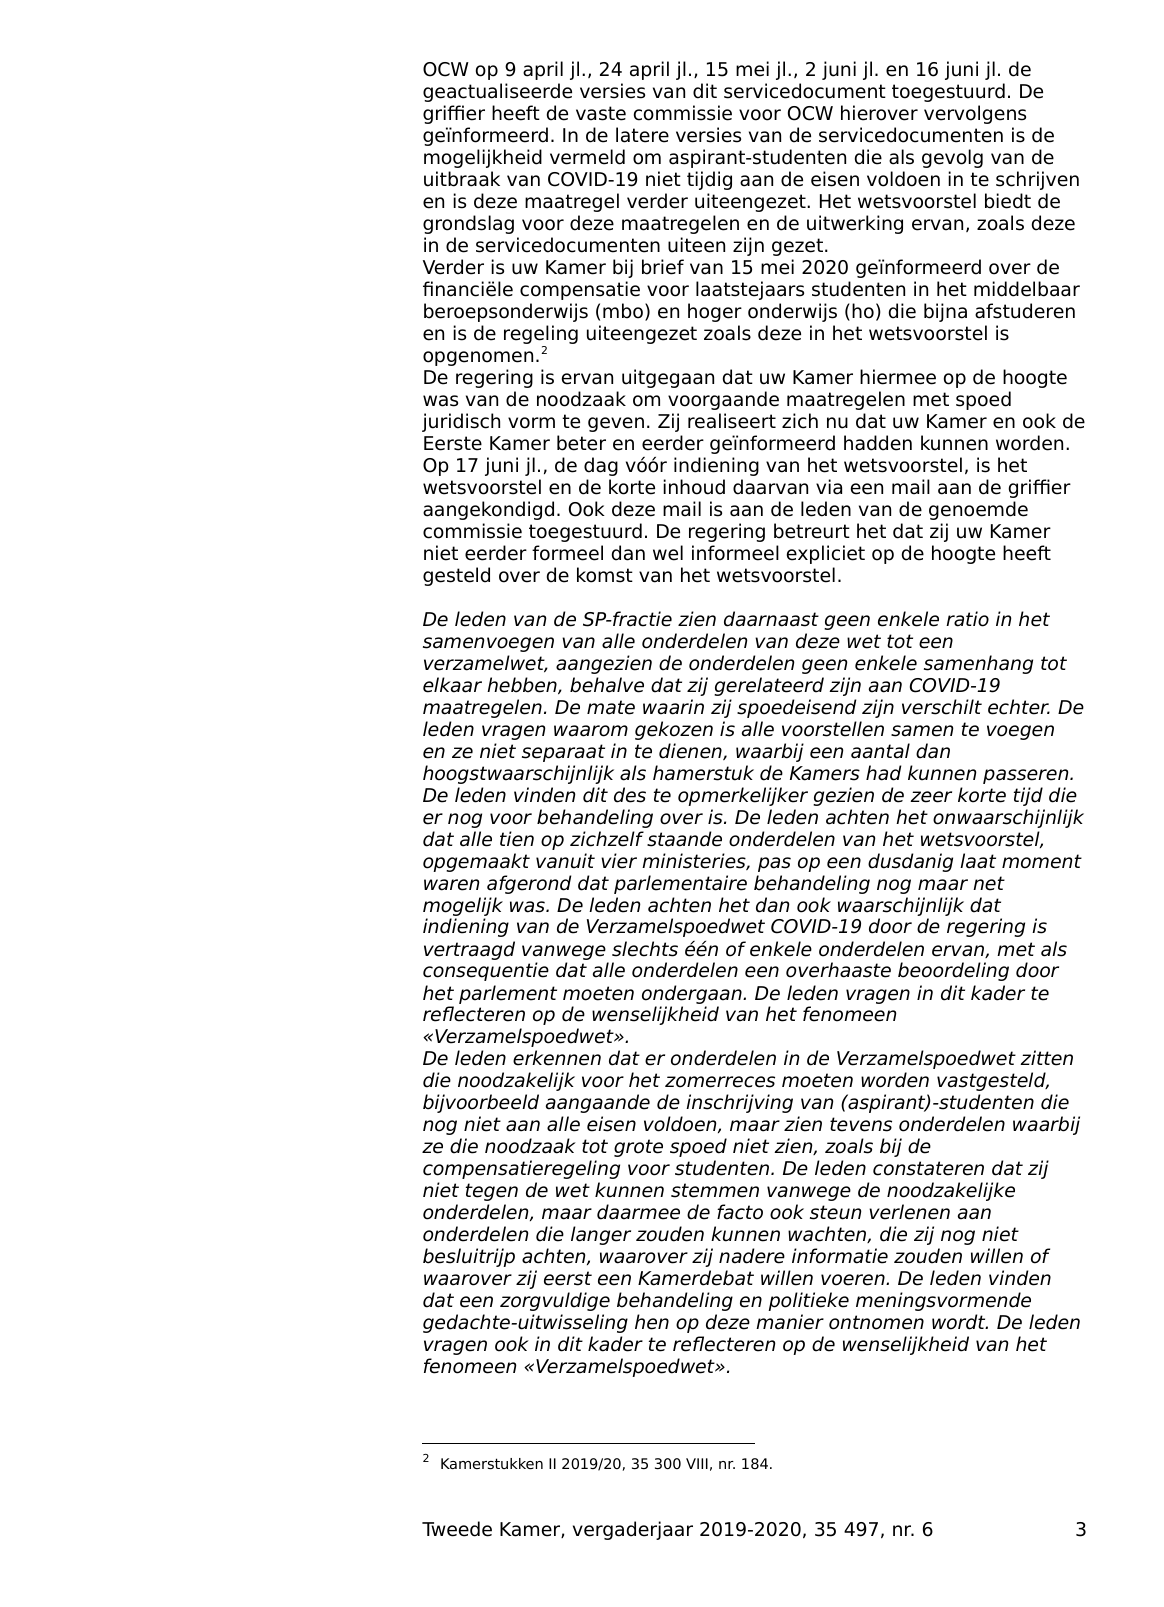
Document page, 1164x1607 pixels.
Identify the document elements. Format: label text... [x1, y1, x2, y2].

text Kamerstukken II 2019/20, 35 300 VIII, nr. 184. [422, 1452, 1087, 1474]
text De regering is ervan uitgegaan dat uw Kamer hiermee op de hoogte was van de noodzaak om voorgaande maatregelen met spoed juridisch vorm te geven. Zij realiseert zich nu dat uw Kamer en ook de Eerste Kamer beter en eerder geïnformeerd hadden kunnen worden. Op 17 juni jl., de dag vóór indiening van het wetsvoorstel, is het wetsvoorstel en de korte inhoud daarvan via een mail aan de griffier aangekondigd. Ook deze mail is aan de leden van de genoemde commissie toegestuurd. De regering betreurt het dat zij uw Kamer niet eerder formeel dan wel informeel expliciet op de hoogte heeft gesteld over de komst van het wetsvoorstel. [422, 367, 1087, 587]
text OCW op 9 april jl., 24 april jl., 15 mei jl., 2 juni jl. en 16 juni jl. de geactualiseerde versies van dit servicedocument toegestuurd. De griffier heeft de vaste commissie voor OCW hierover vervolgens geïnformeerd. In de latere versies van de servicedocumenten is de mogelijkheid vermeld om aspirant-studenten die als gevolg van de uitbraak van COVID-19 niet tijdig aan de eisen voldoen in te schrijven en is deze maatregel verder uiteengezet. Het wetsvoorstel biedt de grondslag voor deze maatregelen en de uitwerking ervan, zoals deze in de servicedocumenten uiteen zijn gezet. [422, 59, 1087, 257]
text De leden erkennen dat er onderdelen in de Verzamelspoedwet zitten die noodzakelijk voor het zomerreces moeten worden vastgesteld, bijvoorbeeld aangaande de inschrijving van (aspirant)-studenten die nog niet aan alle eisen voldoen, maar zien tevens onderdelen waarbij ze die noodzaak tot grote spoed niet zien, zoals bij de compensatieregeling voor studenten. De leden constateren dat zij niet tegen de wet kunnen stemmen vanwege de noodzakelijke onderdelen, maar daarmee de facto ook steun verlenen aan onderdelen die langer zouden kunnen wachten, die zij nog niet besluitrijp achten, waarover zij nadere informatie zouden willen of waarover zij eerst een Kamerdebat willen voeren. De leden vinden dat een zorgvuldige behandeling en politieke meningsvormende gedachte-uitwisseling hen op deze manier ontnomen wordt. De leden vragen ook in dit kader te reflecteren op de wenselijkheid van het fenomeen «Verzamelspoedwet». [422, 1048, 1087, 1378]
text Verder is uw Kamer bij brief van 15 mei 2020 geïnformeerd over de financiële compensatie voor laatstejaars studenten in het middelbaar beroepsonderwijs (mbo) en hoger onderwijs (ho) die bijna afstuderen en is de regeling uiteengezet zoals deze in het wetsvoorstel is opgenomen. [422, 257, 1087, 367]
text De leden van de SP-fractie zien daarnaast geen enkele ratio in het samenvoegen van alle onderdelen van deze wet tot een verzamelwet, aangezien de onderdelen geen enkele samenhang tot elkaar hebben, behalve dat zij gerelateerd zijn aan COVID-19 maatregelen. De mate waarin zij spoedeisend zijn verschilt echter. De leden vragen waarom gekozen is alle voorstellen samen te voegen en ze niet separaat in te dienen, waarbij een aantal dan hoogstwaarschijnlijk als hamerstuk de Kamers had kunnen passeren. De leden vinden dit des te opmerkelijker gezien de zeer korte tijd die er nog voor behandeling over is. De leden achten het onwaarschijnlijk dat alle tien op zichzelf staande onderdelen van het wetsvoorstel, opgemaakt vanuit vier ministeries, pas op een dusdanig laat moment waren afgerond dat parlementaire behandeling nog maar net mogelijk was. De leden achten het dan ook waarschijnlijk dat indiening van de Verzamelspoedwet COVID-19 door de regering is vertraagd vanwege slechts één of enkele onderdelen ervan, met als consequentie dat alle onderdelen een overhaaste beoordeling door het parlement moeten ondergaan. De leden vragen in dit kader te reflecteren op de wenselijkheid van het fenomeen «Verzamelspoedwet». [422, 609, 1087, 1048]
